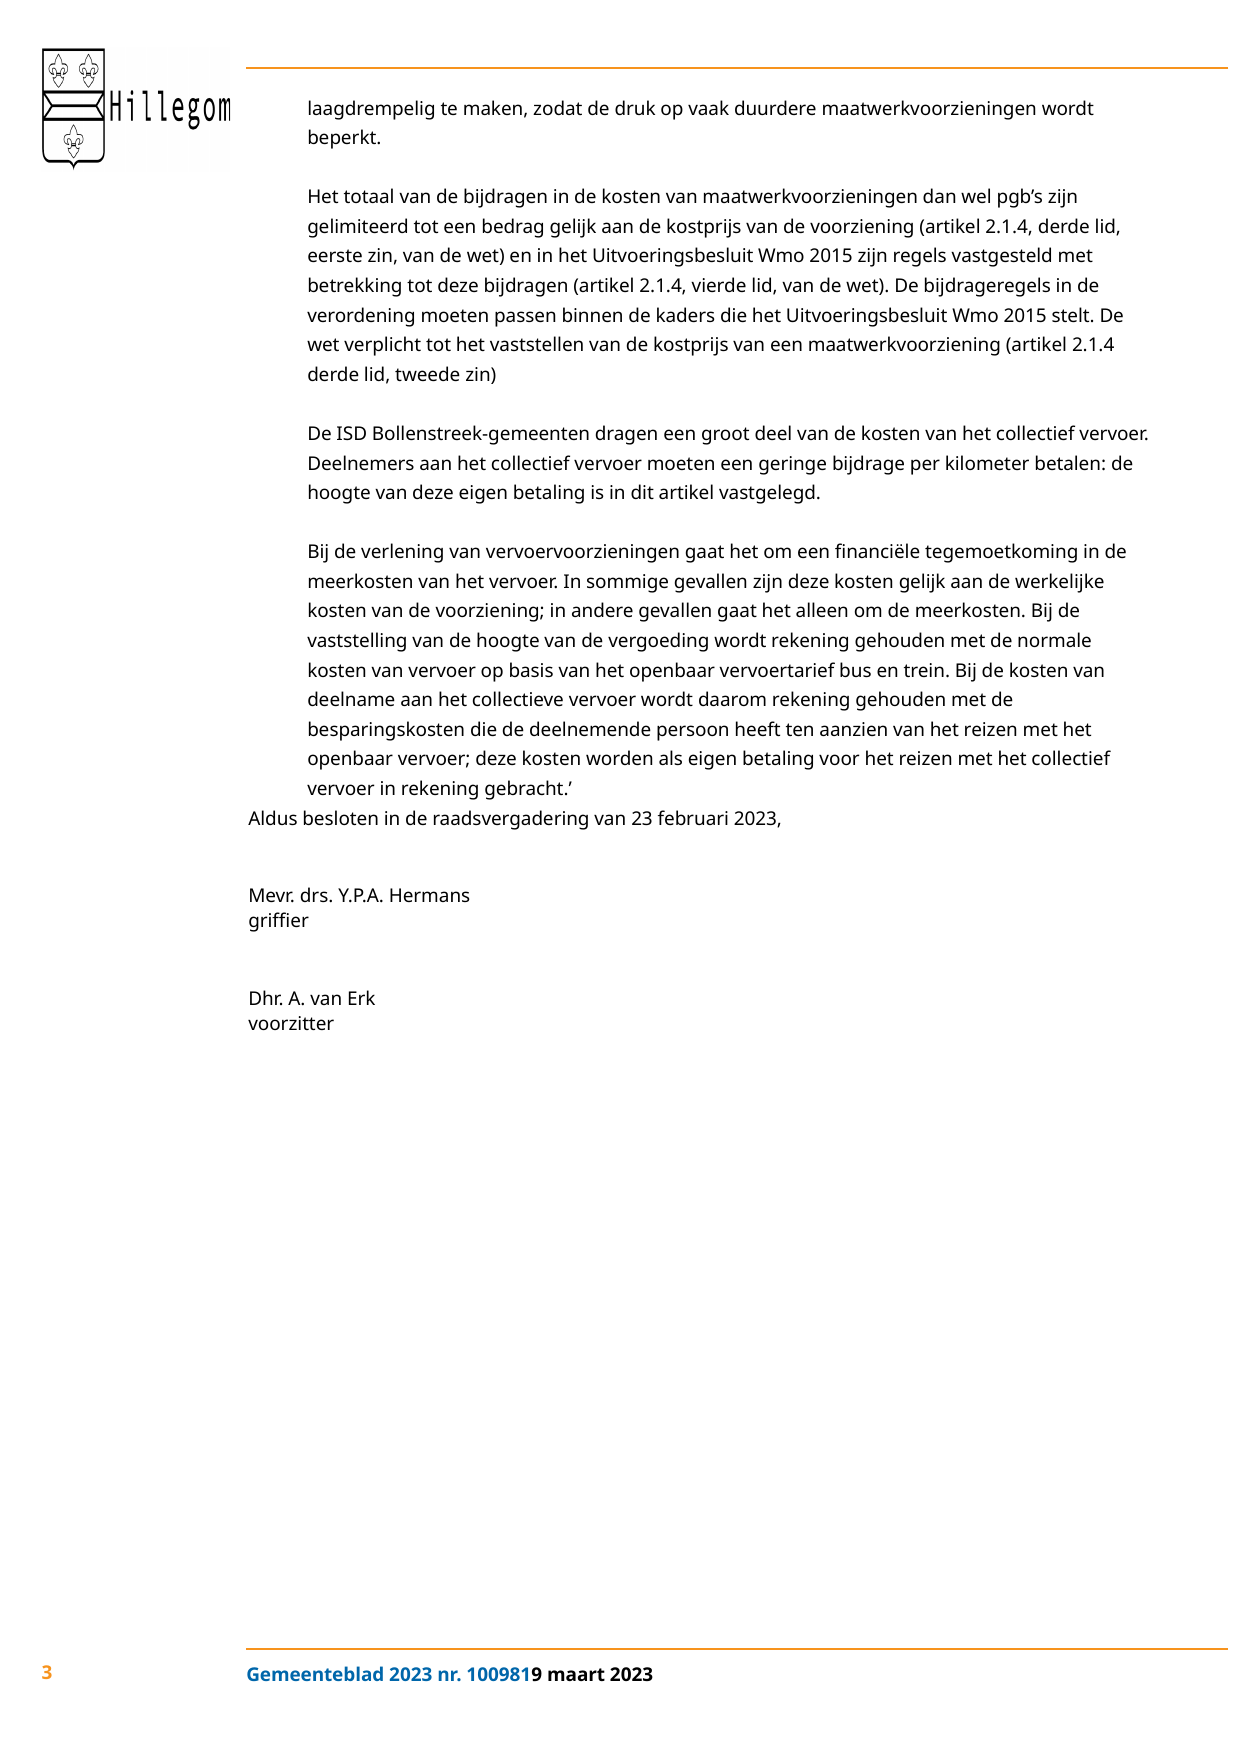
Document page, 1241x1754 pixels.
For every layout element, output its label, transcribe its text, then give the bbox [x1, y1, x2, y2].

text Dhr. A. van Erk [248, 985, 1152, 1011]
text Aldus besloten in de raadsvergadering van 23 februari 2023, [248, 805, 1152, 831]
list De ISD Bollenstreek-gemeenten dragen een groot deel van de kosten van het collectief vervoer. Deelnemers aan het collectief vervoer moeten een geringe bijdrage per kilometer betalen: de hoogte van deze eigen betaling is in dit artikel vastgelegd. [248, 420, 1152, 505]
list Het totaal van de bijdragen in de kosten van maatwerkvoorzieningen dan wel pgb’s zijn gelimiteerd tot een bedrag gelijk aan de kostprijs van de voorziening (artikel 2.1.4, derde lid, eerste zin, van de wet) en in het Uitvoeringsbesluit Wmo 2015 zijn regels vastgesteld met betrekking tot deze bijdragen (artikel 2.1.4, vierde lid, van de wet). De bijdrageregels in de verordening moeten passen binnen de kaders die het Uitvoeringsbesluit Wmo 2015 stelt. De wet verplicht tot het vaststellen van de kostprijs van een maatwerkvoorziening (artikel 2.1.4 derde lid, tweede zin) [248, 183, 1152, 387]
text Mevr. drs. Y.P.A. Hermans [248, 882, 1152, 908]
list laagdrempelig te maken, zodat de druk op vaak duurdere maatwerkvoorzieningen wordt beperkt. [248, 95, 1152, 150]
picture [41, 47, 231, 172]
text griffier [248, 908, 1152, 933]
list Bij de verlening van vervoervoorzieningen gaat het om een financiële tegemoetkoming in de meerkosten van het vervoer. In sommige gevallen zijn deze kosten gelijk aan de werkelijke kosten van de voorziening; in andere gevallen gaat het alleen om de meerkosten. Bij de vaststelling van de hoogte van de vergoeding wordt rekening gehouden met de normale kosten van vervoer op basis van het openbaar vervoertarief bus en trein. Bij de kosten van deelname aan het collectieve vervoer wordt daarom rekening gehouden met de besparingskosten die de deelnemende persoon heeft ten aanzien van het reizen met het openbaar vervoer; deze kosten worden als eigen betaling voor het reizen met het collectief vervoer in rekening gebracht.’ [248, 538, 1152, 801]
text voorzitter [248, 1011, 1152, 1036]
